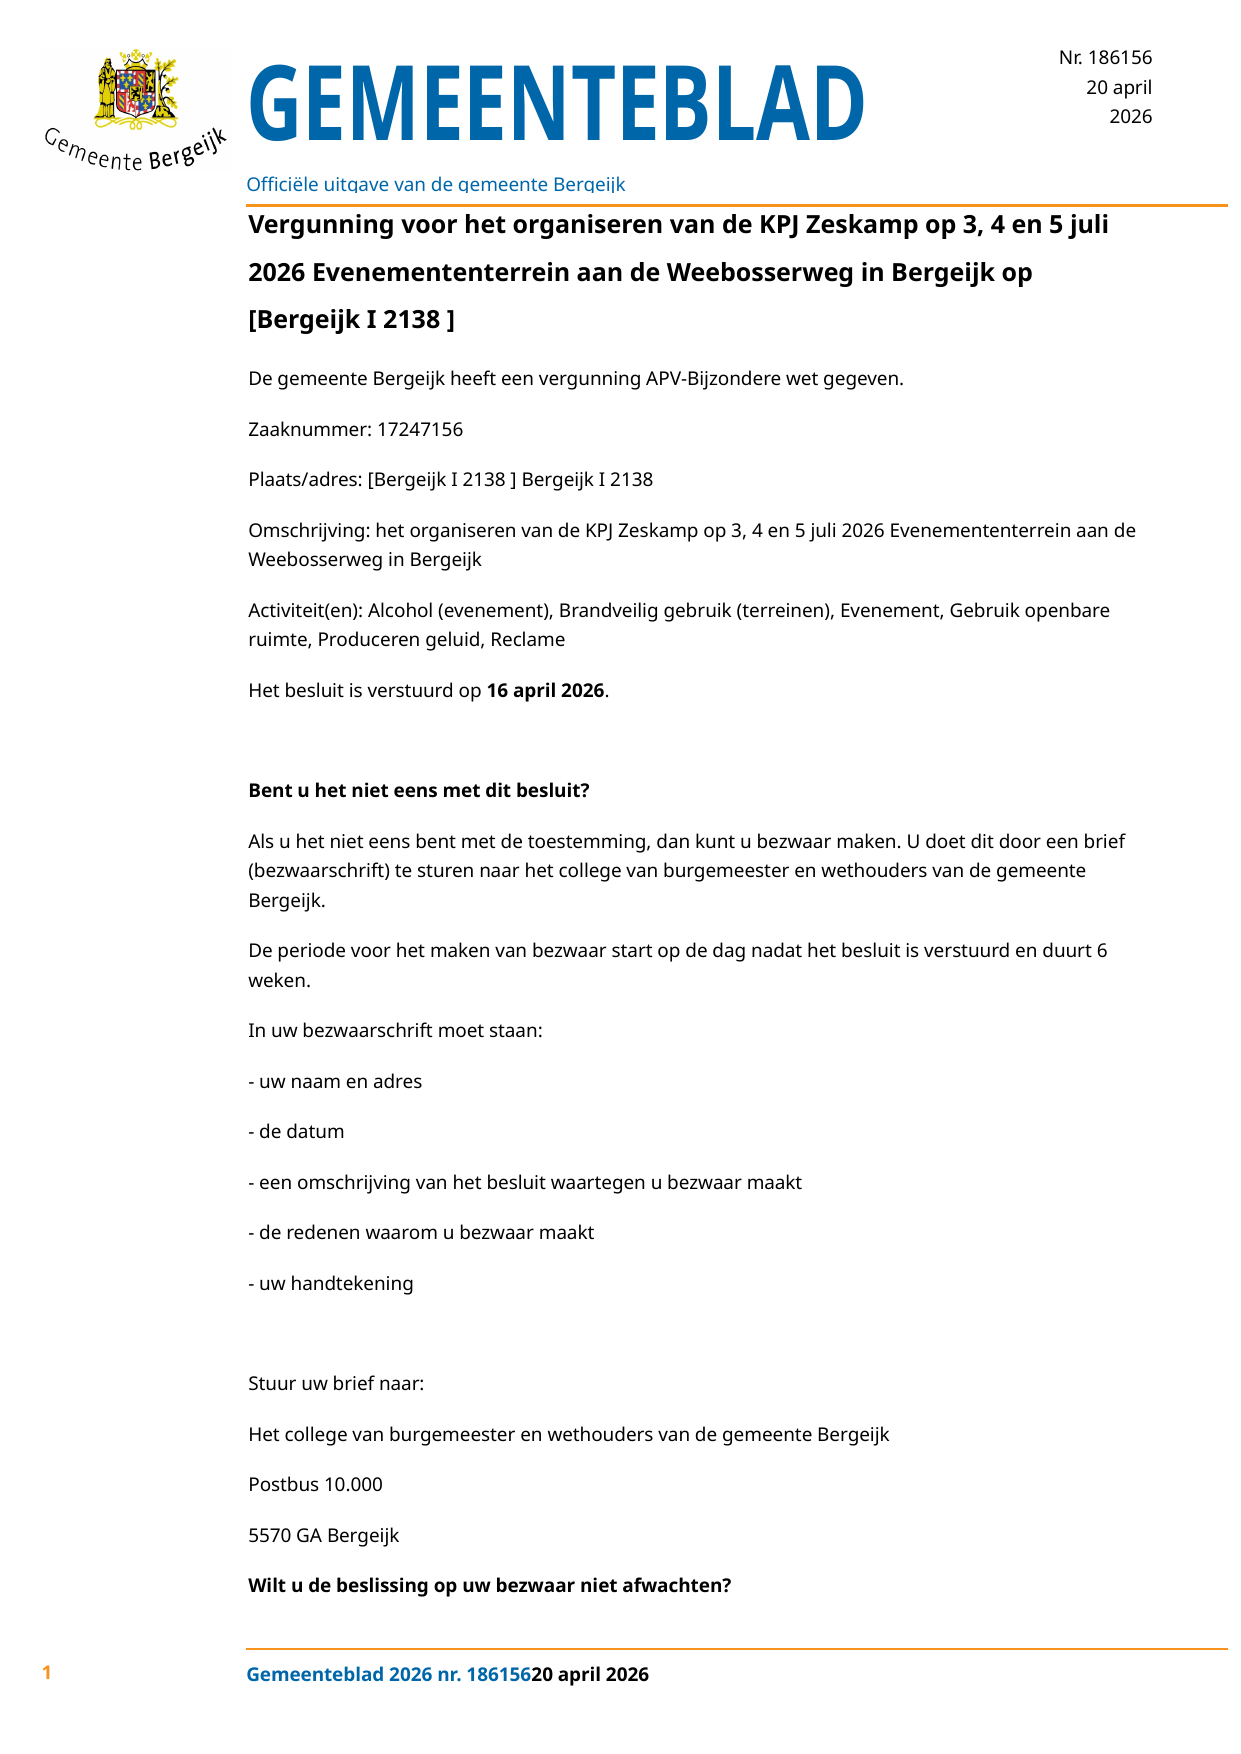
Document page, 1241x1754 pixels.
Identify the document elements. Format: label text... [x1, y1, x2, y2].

text Postbus 10.000 [248, 1471, 1152, 1497]
text Als u het niet eens bent met de toestemming, dan kunt u bezwaar maken. U doet dit door een brief (bezwaarschrift) te sturen naar het college van burgemeester en wethouders van de gemeente Bergeijk. [248, 828, 1152, 913]
text - de datum [248, 1118, 1152, 1144]
text Het besluit is verstuurd op 16 april 2026. [248, 677, 1152, 702]
text De gemeente Bergeijk heeft een vergunning APV-Bijzondere wet gegeven. [248, 366, 1152, 391]
text - een omschrijving van het besluit waartegen u bezwaar maakt [248, 1169, 1152, 1194]
text - uw handtekening [248, 1270, 1152, 1295]
text Het college van burgemeester en wethouders van de gemeente Bergeijk [248, 1421, 1152, 1447]
text Stuur uw brief naar: [248, 1371, 1152, 1396]
text Zaaknummer: 17247156 [248, 416, 1152, 442]
text Omschrijving: het organiseren van de KPJ Zeskamp op 3, 4 en 5 juli 2026 Evenemententerrein aan de Weebosserweg in Bergeijk [248, 517, 1152, 572]
text Vergunning voor het organiseren van de KPJ Zeskamp op 3, 4 en 5 juli 2026 Evenemententerrein aan de Weebosserweg in Bergeijk op [Bergeijk I 2138 ] [248, 207, 1152, 336]
picture [41, 47, 231, 172]
text In uw bezwaarschrift moet staan: [248, 1018, 1152, 1043]
text - de redenen waarom u bezwaar maakt [248, 1219, 1152, 1245]
text Plaats/adres: [Bergeijk I 2138 ] Bergeijk I 2138 [248, 466, 1152, 492]
text - uw naam en adres [248, 1068, 1152, 1094]
text Bent u het niet eens met dit besluit? [248, 778, 1152, 803]
text Activiteit(en): Alcohol (evenement), Brandveilig gebruik (terreinen), Evenement, Gebruik openbare ruimte, Produceren geluid, Reclame [248, 597, 1152, 652]
text Wilt u de beslissing op uw bezwaar niet afwachten? [248, 1572, 1152, 1598]
text 5570 GA Bergeijk [248, 1522, 1152, 1547]
text De periode voor het maken van bezwaar start op de dag nadat het besluit is verstuurd en duurt 6 weken. [248, 938, 1152, 993]
